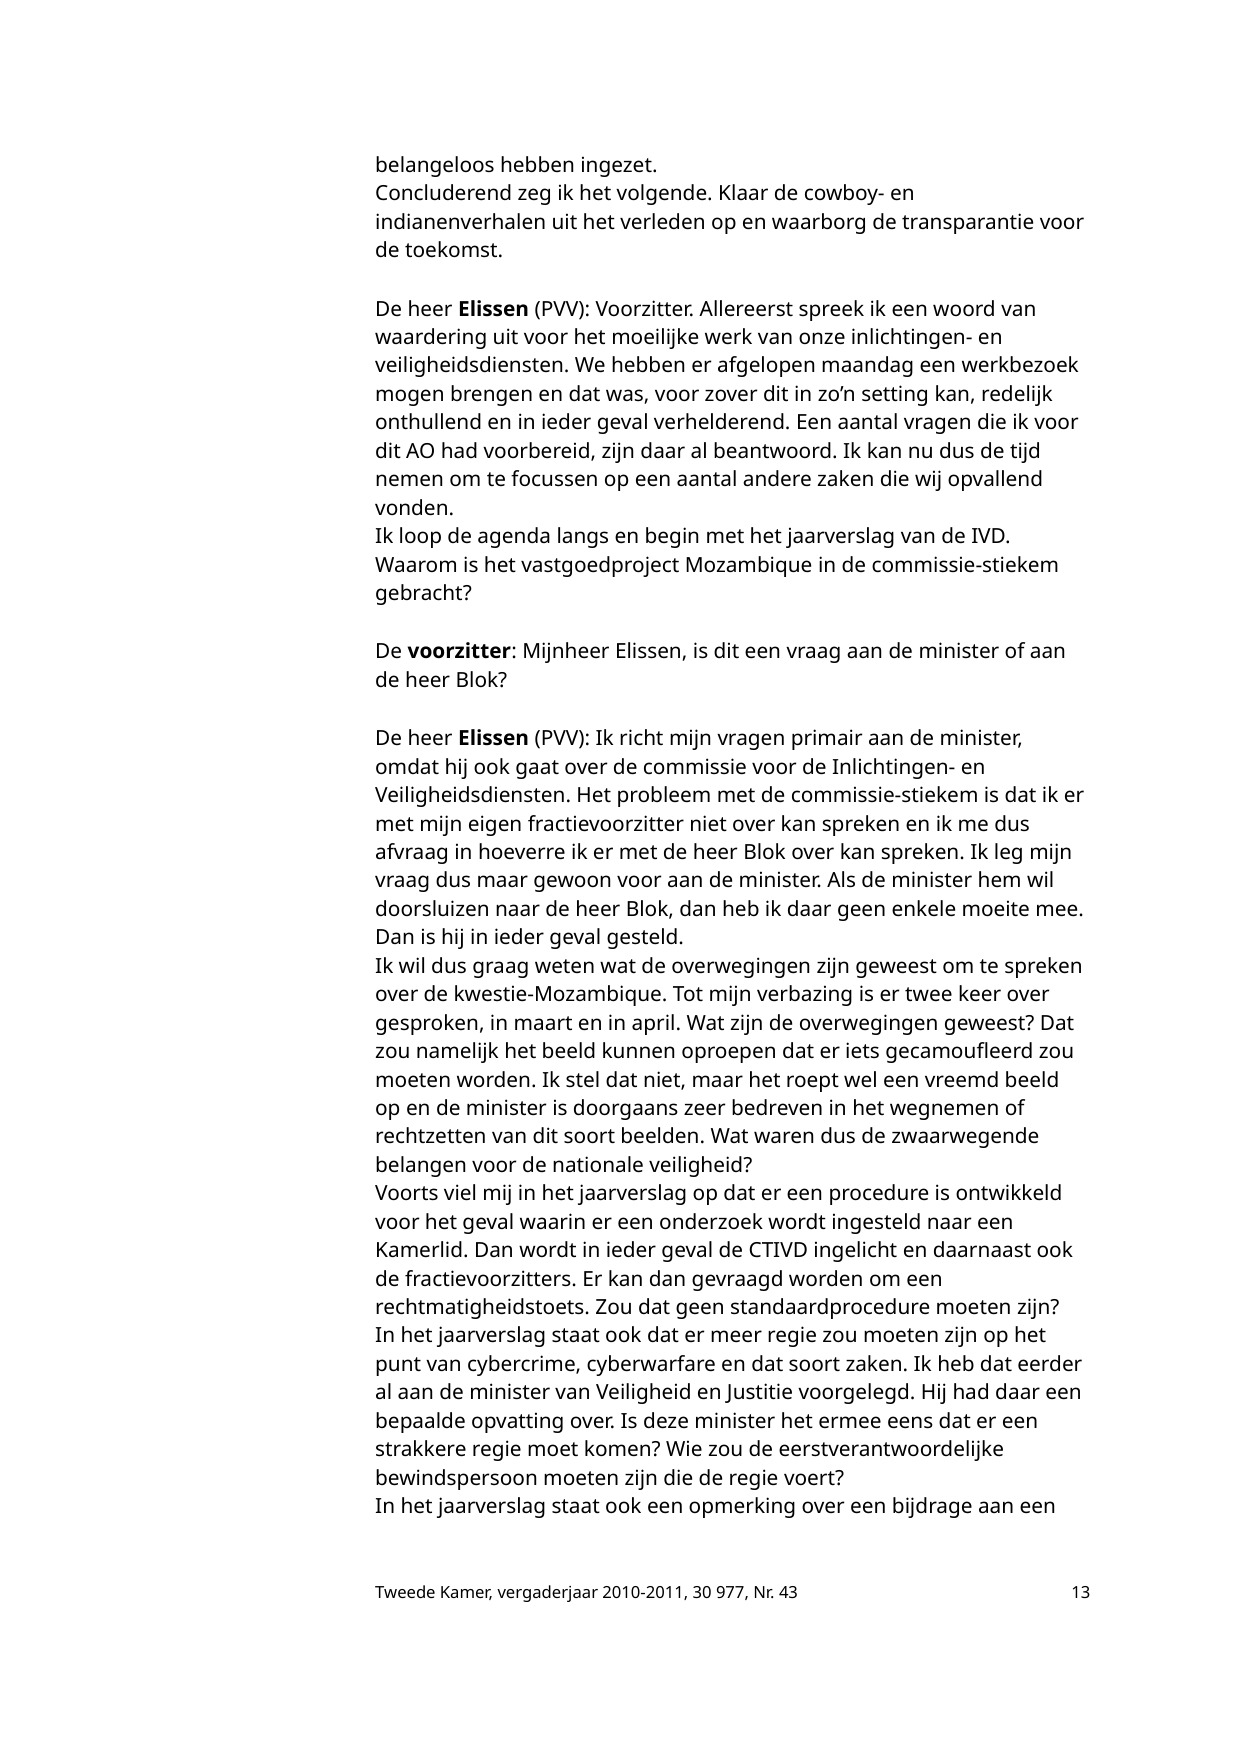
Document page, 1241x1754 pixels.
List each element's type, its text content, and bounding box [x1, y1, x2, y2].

text In het jaarverslag staat ook dat er meer regie zou moeten zijn op het punt van cybercrime, cyberwarfare en dat soort zaken. Ik heb dat eerder al aan de minister van Veiligheid en Justitie voorgelegd. Hij had daar een bepaalde opvatting over. Is deze minister het ermee eens dat er een strakkere regie moet komen? Wie zou de eerstverantwoordelijke bewindspersoon moeten zijn die de regie voert? [375, 1321, 1090, 1491]
text Concluderend zeg ik het volgende. Klaar de cowboy- en indianenverhalen uit het verleden op en waarborg de transparantie voor de toekomst. [375, 178, 1090, 264]
text De heer Elissen (PVV): Voorzitter. Allereerst spreek ik een woord van waardering uit voor het moeilijke werk van onze inlichtingen- en veiligheidsdiensten. We hebben er afgelopen maandag een werkbezoek mogen brengen en dat was, voor zover dit in zo’n setting kan, redelijk onthullend en in ieder geval verhelderend. Een aantal vragen die ik voor dit AO had voorbereid, zijn daar al beantwoord. Ik kan nu dus de tijd nemen om te focussen op een aantal andere zaken die wij opvallend vonden. [375, 294, 1090, 521]
text In het jaarverslag staat ook een opmerking over een bijdrage aan een [375, 1491, 1090, 1520]
text De voorzitter: Mijnheer Elissen, is dit een vraag aan de minister of aan de heer Blok? [375, 637, 1090, 693]
text Voorts viel mij in het jaarverslag op dat er een procedure is ontwikkeld voor het geval waarin er een onderzoek wordt ingesteld naar een Kamerlid. Dan wordt in ieder geval de CTIVD ingelicht en daarnaast ook de fractievoorzitters. Er kan dan gevraagd worden om een rechtmatigheidstoets. Zou dat geen standaardprocedure moeten zijn? [375, 1178, 1090, 1321]
text Ik loop de agenda langs en begin met het jaarverslag van de IVD. Waarom is het vastgoedproject Mozambique in de commissie-stiekem gebracht? [375, 521, 1090, 607]
text belangeloos hebben ingezet. [375, 150, 1090, 178]
text Ik wil dus graag weten wat de overwegingen zijn geweest om te spreken over de kwestie-Mozambique. Tot mijn verbazing is er twee keer over gesproken, in maart en in april. Wat zijn de overwegingen geweest? Dat zou namelijk het beeld kunnen oproepen dat er iets gecamoufleerd zou moeten worden. Ik stel dat niet, maar het roept wel een vreemd beeld op en de minister is doorgaans zeer bedreven in het wegnemen of rechtzetten van dit soort beelden. Wat waren dus de zwaarwegende belangen voor de nationale veiligheid? [375, 951, 1090, 1178]
text De heer Elissen (PVV): Ik richt mijn vragen primair aan de minister, omdat hij ook gaat over de commissie voor de Inlichtingen- en Veiligheidsdiensten. Het probleem met de commissie-stiekem is dat ik er met mijn eigen fractievoorzitter niet over kan spreken en ik me dus afvraag in hoeverre ik er met de heer Blok over kan spreken. Ik leg mijn vraag dus maar gewoon voor aan de minister. Als de minister hem wil doorsluizen naar de heer Blok, dan heb ik daar geen enkele moeite mee. Dan is hij in ieder geval gesteld. [375, 723, 1090, 951]
